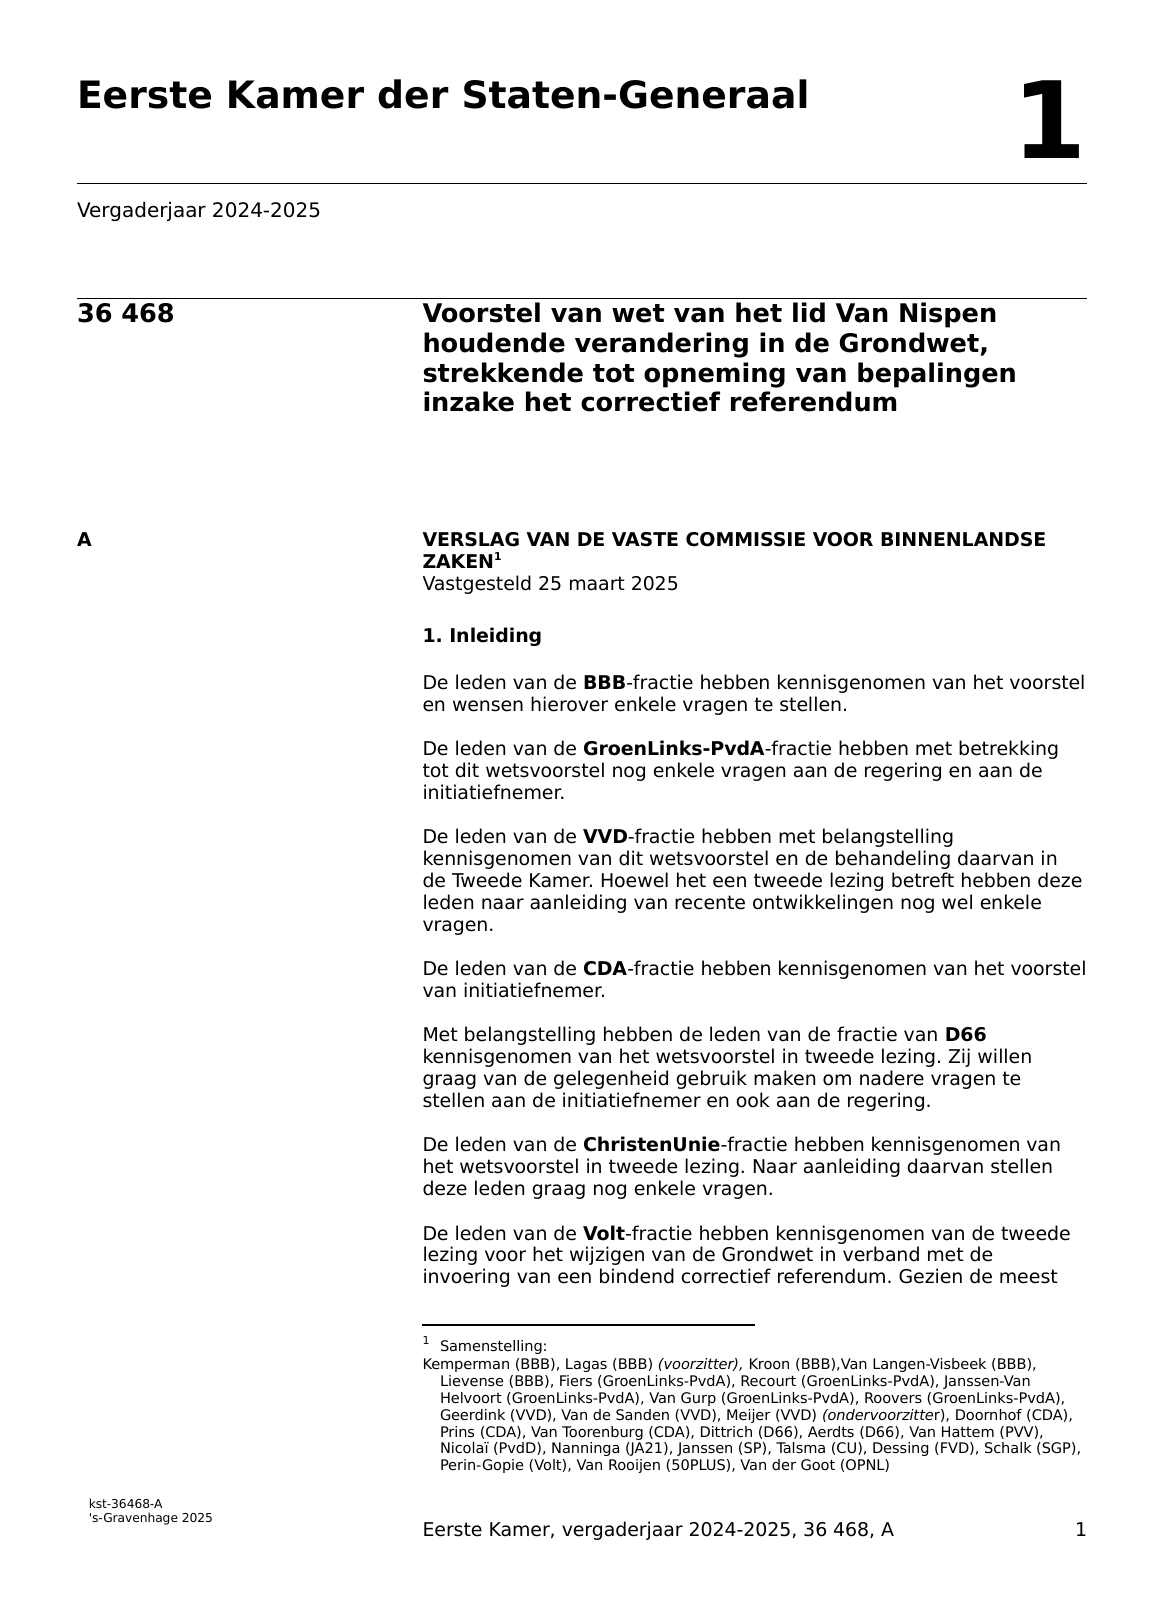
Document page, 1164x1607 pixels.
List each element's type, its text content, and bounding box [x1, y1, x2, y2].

table_cell Vergaderjaar 2024-2025 [77, 184, 1087, 298]
text De leden van de CDA-fractie hebben kennisgenomen van het voorstel van initiatiefnemer. [422, 958, 1087, 1002]
text De leden van de Volt-fractie hebben kennisgenomen van de tweede lezing voor het wijzigen van de Grondwet in verband met de invoering van een bindend correctief referendum. Gezien de meest [422, 1222, 1087, 1288]
text De leden van de GroenLinks-PvdA-fractie hebben met betrekking tot dit wetsvoorstel nog enkele vragen aan de regering en aan de initiatiefnemer. [422, 738, 1087, 804]
text De leden van de ChristenUnie-fractie hebben kennisgenomen van het wetsvoorstel in tweede lezing. Naar aanleiding daarvan stellen deze leden graag nog enkele vragen. [422, 1134, 1087, 1200]
subtitle 1. Inleiding [422, 625, 1087, 647]
text De leden van de VVD-fractie hebben met belangstelling kennisgenomen van dit wetsvoorstel en de behandeling daarvan in de Tweede Kamer. Hoewel het een tweede lezing betreft hebben deze leden naar aanleiding van recente ontwikkelingen nog wel enkele vragen. [422, 826, 1087, 936]
text kst-36468-A [88, 1497, 323, 1511]
table_header 1 [886, 59, 1087, 183]
text Vastgesteld 25 maart 2025 [422, 573, 1087, 595]
text De leden van de BBB-fractie hebben kennisgenomen van het voorstel en wensen hierover enkele vragen te stellen. [422, 672, 1087, 716]
text Met belangstelling hebben de leden van de fractie van D66 kennisgenomen van het wetsvoorstel in tweede lezing. Zij willen graag van de gelegenheid gebruik maken om nadere vragen te stellen aan de initiatiefnemer en ook aan de regering. [422, 1024, 1087, 1112]
text Kemperman (BBB), Lagas (BBB) (voorzitter), Kroon (BBB),Van Langen-Visbeek (BBB), Lievense (BBB), Fiers (GroenLinks-PvdA), Recourt (GroenLinks-PvdA), Janssen-Van Helvoort (GroenLinks-PvdA), Van Gurp (GroenLinks-PvdA), Roovers (GroenLinks-PvdA), Geerdink (VVD), Van de Sanden (VVD), Meijer (VVD) (ondervoorzitter), Doornhof (CDA), Prins (CDA), Van Toorenburg (CDA), Dittrich (D66), Aerdts (D66), Van Hattem (PVV), Nicolaï (PvdD), Nanninga (JA21), Janssen (SP), Talsma (CU), Dessing (FVD), Schalk (SGP), Perin-Gopie (Volt), Van Rooijen (50PLUS), Van der Goot (OPNL) [422, 1356, 1087, 1474]
table_header Eerste Kamer der Staten-Generaal [77, 59, 886, 183]
text 's-Gravenhage 2025 [88, 1511, 323, 1525]
subtitle 36 468 Voorstel van wet van het lid Van Nispen houdende verandering in de Grondwet, strekkende tot opneming van bepalingen inzake het correctief referendum [77, 299, 1087, 418]
subtitle A VERSLAG VAN DE VASTE COMMISSIE VOOR BINNENLANDSE ZAKEN [77, 529, 1087, 573]
text Samenstelling: [422, 1334, 1087, 1356]
